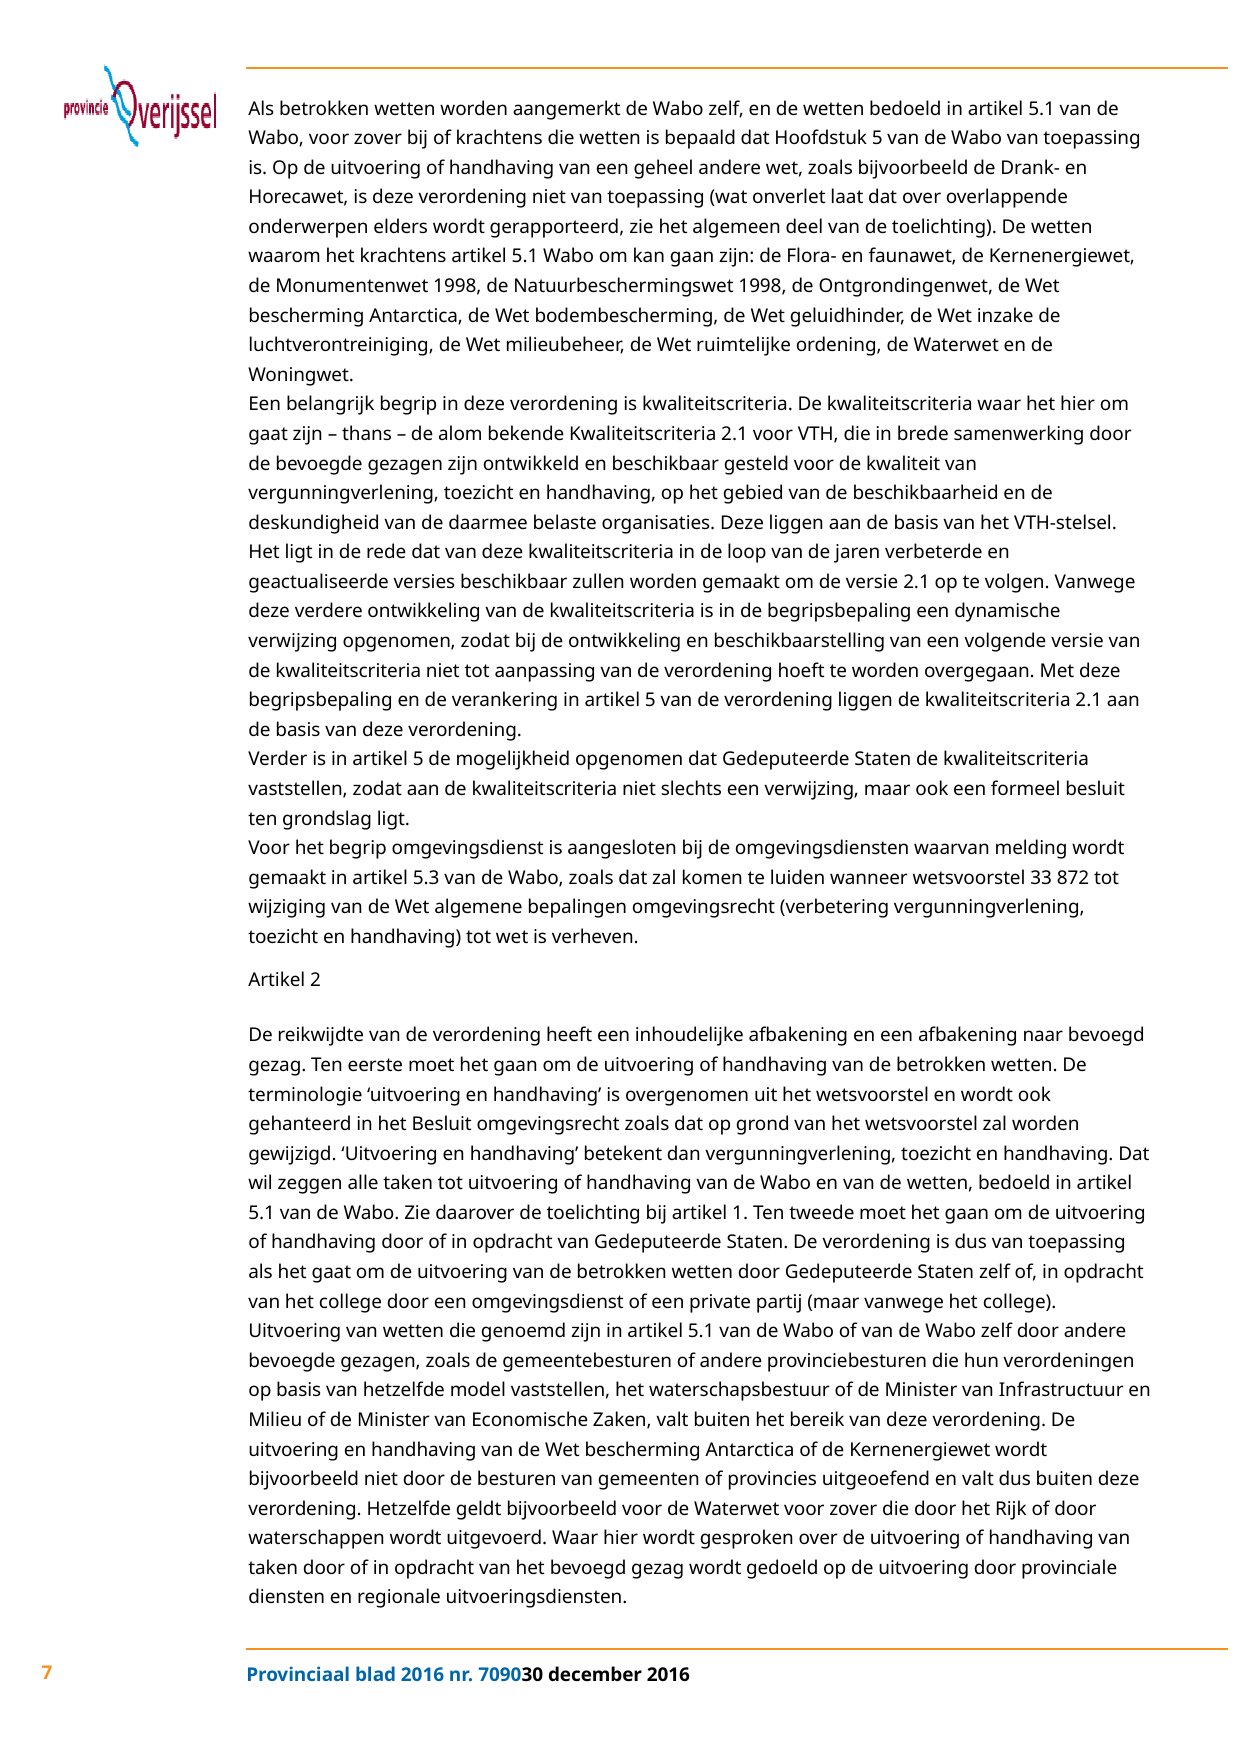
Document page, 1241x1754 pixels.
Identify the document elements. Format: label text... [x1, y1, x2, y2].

text De reikwijdte van de verordening heeft een inhoudelijke afbakening en een afbakening naar bevoegd gezag. Ten eerste moet het gaan om de uitvoering of handhaving van de betrokken wetten. De terminologie ‘uitvoering en handhaving’ is overgenomen uit het wetsvoorstel en wordt ook gehanteerd in het Besluit omgevingsrecht zoals dat op grond van het wetsvoorstel zal worden gewijzigd. ‘Uitvoering en handhaving’ betekent dan vergunningverlening, toezicht en handhaving. Dat wil zeggen alle taken tot uitvoering of handhaving van de Wabo en van de wetten, bedoeld in artikel 5.1 van de Wabo. Zie daarover de toelichting bij artikel 1. Ten tweede moet het gaan om de uitvoering of handhaving door of in opdracht van Gedeputeerde Staten. De verordening is dus van toepassing als het gaat om de uitvoering van de betrokken wetten door Gedeputeerde Staten zelf of, in opdracht van het college door een omgevingsdienst of een private partij (maar vanwege het college). Uitvoering van wetten die genoemd zijn in artikel 5.1 van de Wabo of van de Wabo zelf door andere bevoegde gezagen, zoals de gemeentebesturen of andere provinciebesturen die hun verordeningen op basis van hetzelfde model vaststellen, het waterschapsbestuur of de Minister van Infrastructuur en Milieu of de Minister van Economische Zaken, valt buiten het bereik van deze verordening. De uitvoering en handhaving van de Wet bescherming Antarctica of de Kernenergiewet wordt bijvoorbeeld niet door de besturen van gemeenten of provincies uitgeoefend en valt dus buiten deze verordening. Hetzelfde geldt bijvoorbeeld voor de Waterwet voor zover die door het Rijk of door waterschappen wordt uitgevoerd. Waar hier wordt gesproken over de uitvoering of handhaving van taken door of in opdracht van het bevoegd gezag wordt gedoeld op de uitvoering door provinciale diensten en regionale uitvoeringsdiensten. [248, 1022, 1152, 1609]
picture [41, 47, 231, 172]
text Als betrokken wetten worden aangemerkt de Wabo zelf, en de wetten bedoeld in artikel 5.1 van de Wabo, voor zover bij of krachtens die wetten is bepaald dat Hoofdstuk 5 van de Wabo van toepassing is. Op de uitvoering of handhaving van een geheel andere wet, zoals bijvoorbeeld de Drank- en Horecawet, is deze verordening niet van toepassing (wat onverlet laat dat over overlappende onderwerpen elders wordt gerapporteerd, zie het algemeen deel van de toelichting). De wetten waarom het krachtens artikel 5.1 Wabo om kan gaan zijn: de Flora- en faunawet, de Kernenergiewet, de Monumentenwet 1998, de Natuurbeschermingswet 1998, de Ontgrondingenwet, de Wet bescherming Antarctica, de Wet bodembescherming, de Wet geluidhinder, de Wet inzake de luchtverontreiniging, de Wet milieubeheer, de Wet ruimtelijke ordening, de Waterwet en de Woningwet. [248, 95, 1152, 387]
text Verder is in artikel 5 de mogelijkheid opgenomen dat Gedeputeerde Staten de kwaliteitscriteria vaststellen, zodat aan de kwaliteitscriteria niet slechts een verwijzing, maar ook een formeel besluit ten grondslag ligt. [248, 746, 1152, 831]
text Een belangrijk begrip in deze verordening is kwaliteitscriteria. De kwaliteitscriteria waar het hier om gaat zijn – thans – de alom bekende Kwaliteitscriteria 2.1 voor VTH, die in brede samenwerking door de bevoegde gezagen zijn ontwikkeld en beschikbaar gesteld voor de kwaliteit van vergunningverlening, toezicht en handhaving, op het gebied van de beschikbaarheid en de deskundigheid van de daarmee belaste organisaties. Deze liggen aan de basis van het VTH-stelsel. Het ligt in de rede dat van deze kwaliteitscriteria in de loop van de jaren verbeterde en geactualiseerde versies beschikbaar zullen worden gemaakt om de versie 2.1 op te volgen. Vanwege deze verdere ontwikkeling van de kwaliteitscriteria is in de begripsbepaling een dynamische verwijzing opgenomen, zodat bij de ontwikkeling en beschikbaarstelling van een volgende versie van de kwaliteitscriteria niet tot aanpassing van de verordening hoeft te worden overgegaan. Met deze begripsbepaling en de verankering in artikel 5 van de verordening liggen de kwaliteitscriteria 2.1 aan de basis van deze verordening. [248, 391, 1152, 742]
text Voor het begrip omgevingsdienst is aangesloten bij de omgevingsdiensten waarvan melding wordt gemaakt in artikel 5.3 van de Wabo, zoals dat zal komen te luiden wanneer wetsvoorstel 33 872 tot wijziging van de Wet algemene bepalingen omgevingsrecht (verbetering vergunningverlening, toezicht en handhaving) tot wet is verheven. [248, 834, 1152, 949]
text Artikel 2 [248, 966, 1152, 992]
